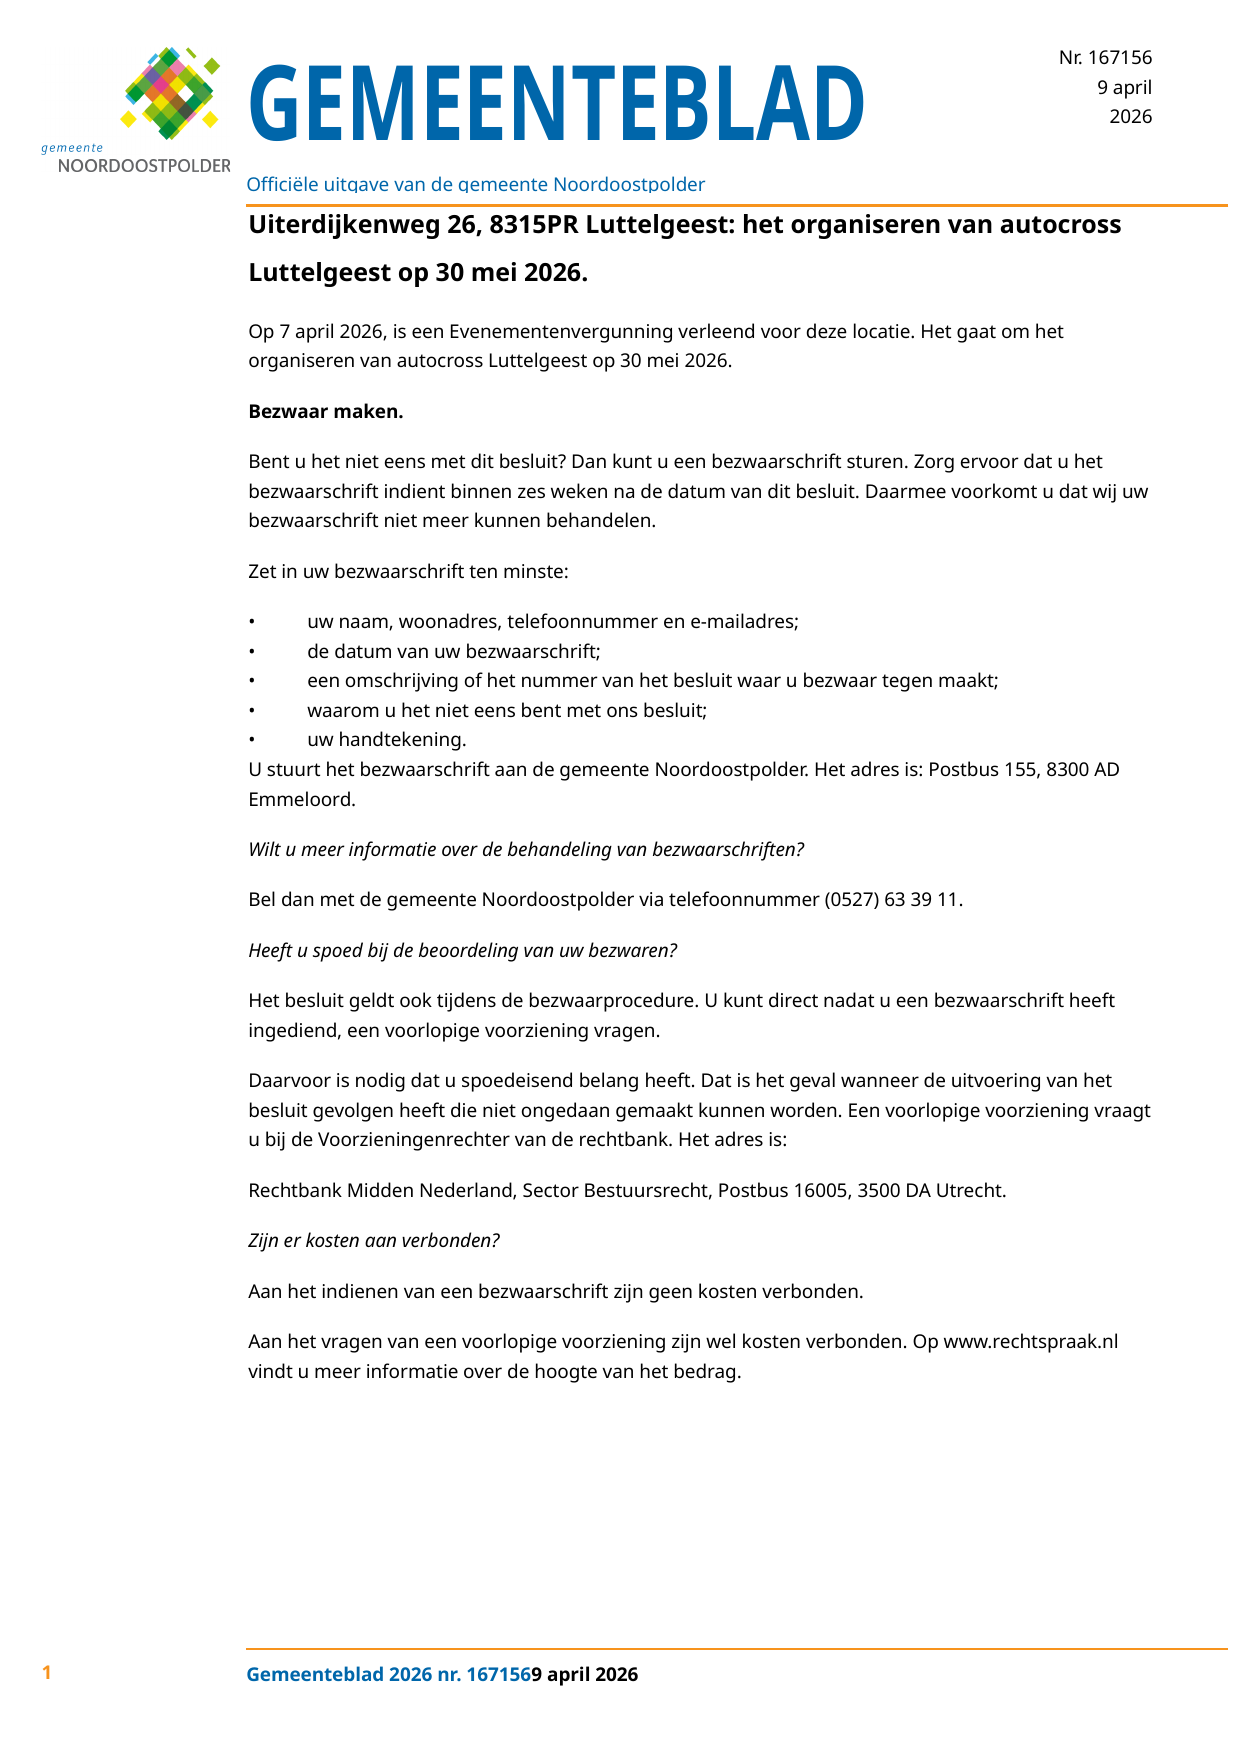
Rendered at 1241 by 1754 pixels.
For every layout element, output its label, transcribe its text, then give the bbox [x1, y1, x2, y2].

text Bezwaar maken. [248, 398, 1152, 424]
text Zet in uw bezwaarschrift ten minste: [248, 558, 1152, 584]
text Aan het vragen van een voorlopige voorziening zijn wel kosten verbonden. Op www.rechtspraak.nl vindt u meer informatie over de hoogte van het bedrag. [248, 1328, 1152, 1384]
text Bel dan met de gemeente Noordoostpolder via telefoonnummer (0527) 63 39 11. [248, 887, 1152, 912]
list de datum van uw bezwaarschrift; [248, 638, 1152, 664]
text Het besluit geldt ook tijdens de bezwaarprocedure. U kunt direct nadat u een bezwaarschrift heeft ingediend, een voorlopige voorziening vragen. [248, 987, 1152, 1043]
list waarom u het niet eens bent met ons besluit; [248, 697, 1152, 723]
text Op 7 april 2026, is een Evenementenvergunning verleend voor deze locatie. Het gaat om het organiseren van autocross Luttelgeest op 30 mei 2026. [248, 318, 1152, 373]
text Uiterdijkenweg 26, 8315PR Luttelgeest: het organiseren van autocross Luttelgeest op 30 mei 2026. [248, 207, 1152, 288]
text U stuurt het bezwaarschrift aan de gemeente Noordoostpolder. Het adres is: Postbus 155, 8300 AD Emmeloord. [248, 756, 1152, 812]
text Heeft u spoed bij de beoordeling van uw bezwaren? [248, 937, 1152, 963]
list uw naam, woonadres, telefoonnummer en e-mailadres; [248, 608, 1152, 634]
text Wilt u meer informatie over de behandeling van bezwaarschriften? [248, 836, 1152, 862]
text Aan het indienen van een bezwaarschrift zijn geen kosten verbonden. [248, 1278, 1152, 1304]
picture [41, 47, 231, 172]
text Rechtbank Midden Nederland, Sector Bestuursrecht, Postbus 16005, 3500 DA Utrecht. [248, 1177, 1152, 1203]
list uw handtekening. [248, 727, 1152, 752]
text Bent u het niet eens met dit besluit? Dan kunt u een bezwaarschrift sturen. Zorg ervoor dat u het bezwaarschrift indient binnen zes weken na de datum van dit besluit. Daarmee voorkomt u dat wij uw bezwaarschrift niet meer kunnen behandelen. [248, 448, 1152, 533]
list een omschrijving of het nummer van het besluit waar u bezwaar tegen maakt; [248, 667, 1152, 693]
text Zijn er kosten aan verbonden? [248, 1227, 1152, 1253]
text Daarvoor is nodig dat u spoedeisend belang heeft. Dat is het geval wanneer de uitvoering van het besluit gevolgen heeft die niet ongedaan gemaakt kunnen worden. Een voorlopige voorziening vraagt u bij de Voorzieningenrechter van de rechtbank. Het adres is: [248, 1067, 1152, 1152]
